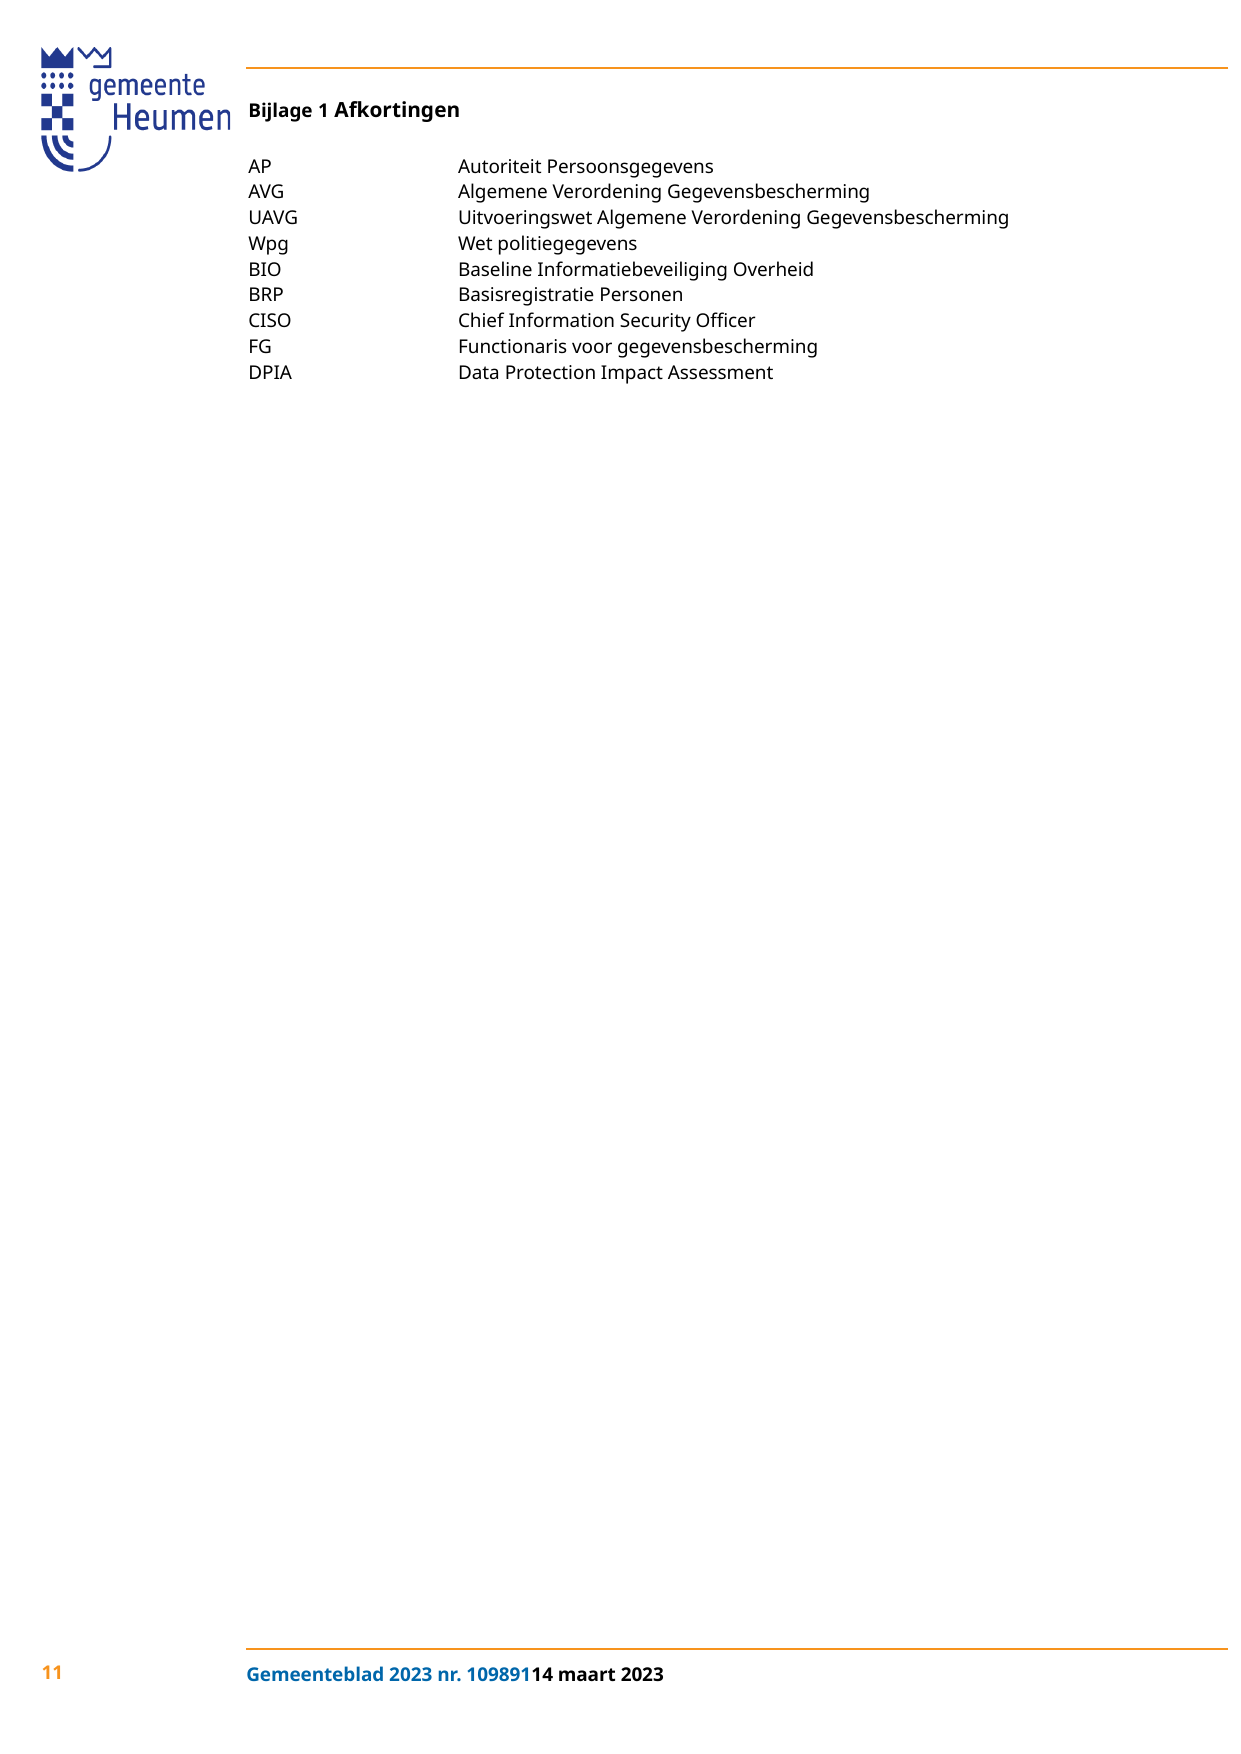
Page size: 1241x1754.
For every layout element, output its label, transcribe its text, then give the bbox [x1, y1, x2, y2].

table_cell Basisregistratie Personen [458, 282, 1152, 307]
table_cell Chief Information Security Officer [458, 308, 1152, 333]
table_cell Algemene Verordening Gegevensbescherming [458, 179, 1152, 204]
table_cell Wet politiegegevens [458, 230, 1152, 256]
table_cell Data Protection Impact Assessment [458, 359, 1152, 384]
table_cell AVG [248, 179, 458, 204]
table_cell BIO [248, 256, 458, 282]
table_cell Baseline Informatiebeveiliging Overheid [458, 256, 1152, 282]
table_cell Functionaris voor gegevensbescherming [458, 333, 1152, 359]
table_cell CISO [248, 308, 458, 333]
table_cell UAVG [248, 205, 458, 230]
table_header Autoriteit Persoonsgegevens [458, 153, 1152, 179]
text Bijlage 1 Afkortingen [248, 95, 1152, 123]
table_cell Wpg [248, 230, 458, 256]
table_cell DPIA [248, 359, 458, 384]
table_cell FG [248, 333, 458, 359]
table_cell Uitvoeringswet Algemene Verordening Gegevensbescherming [458, 205, 1152, 230]
picture [41, 47, 231, 172]
table_header AP [248, 153, 458, 179]
table_cell BRP [248, 282, 458, 307]
